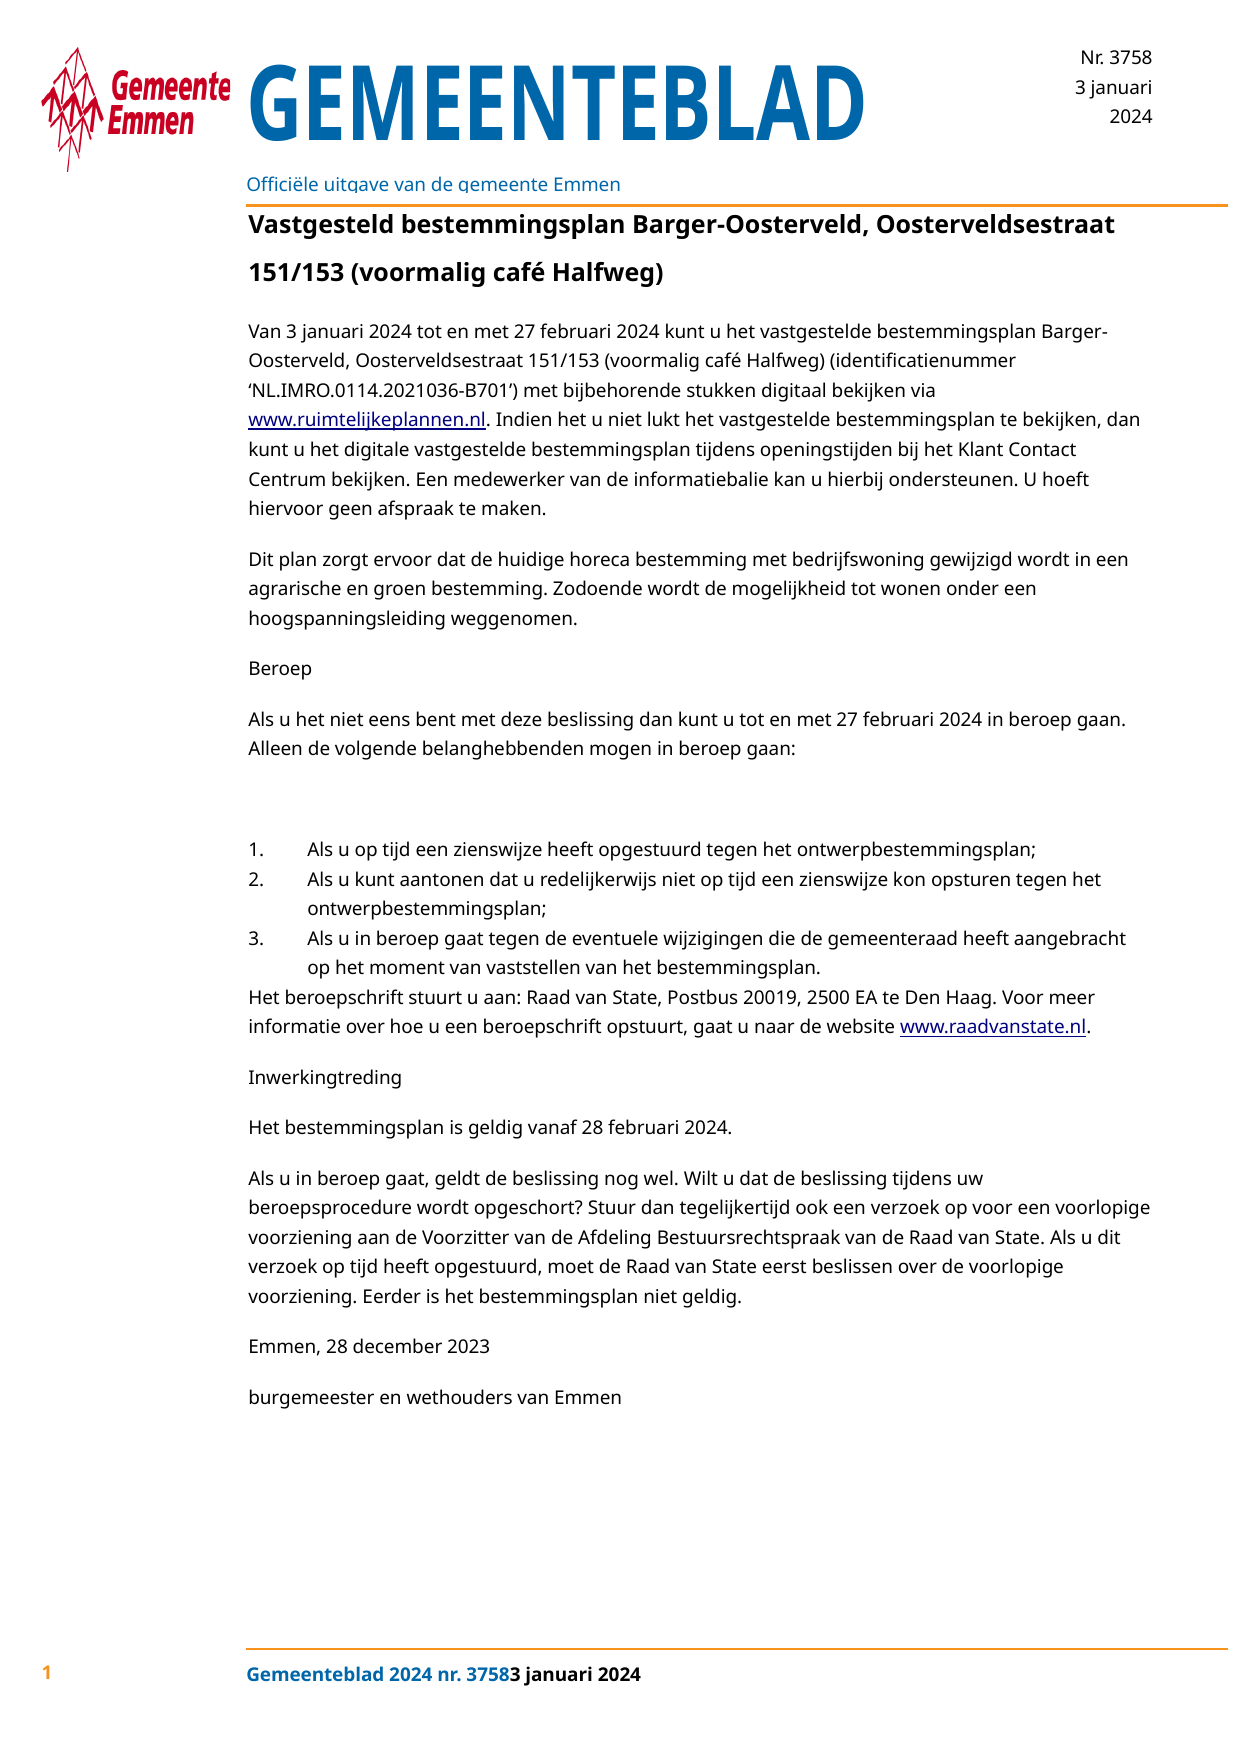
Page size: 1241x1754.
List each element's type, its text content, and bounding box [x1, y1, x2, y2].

text Inwerkingtreding [248, 1064, 1152, 1090]
text Vastgesteld bestemmingsplan Barger-Oosterveld, Oosterveldsestraat 151/153 (voormalig café Halfweg) [248, 207, 1152, 288]
list Als u kunt aantonen dat u redelijkerwijs niet op tijd een zienswijze kon opsturen tegen het ontwerpbestemmingsplan; [248, 866, 1152, 921]
text burgemeester en wethouders van Emmen [248, 1384, 1152, 1410]
list Als u in beroep gaat tegen de eventuele wijzigingen die de gemeenteraad heeft aangebracht op het moment van vaststellen van het bestemmingsplan. [248, 925, 1152, 980]
text Het bestemmingsplan is geldig vanaf 28 februari 2024. [248, 1114, 1152, 1140]
text Emmen, 28 december 2023 [248, 1334, 1152, 1359]
text Van 3 januari 2024 tot en met 27 februari 2024 kunt u het vastgestelde bestemmingsplan Barger-Oosterveld, Oosterveldsestraat 151/153 (voormalig café Halfweg) (identificatienummer ‘NL.IMRO.0114.2021036-B701’) met bijbehorende stukken digitaal bekijken via www.ruimtelijkeplannen.nl. Indien het u niet lukt het vastgestelde bestemmingsplan te bekijken, dan kunt u het digitale vastgestelde bestemmingsplan tijdens openingstijden bij het Klant Contact Centrum bekijken. Een medewerker van de informatiebalie kan u hierbij ondersteunen. U hoeft hiervoor geen afspraak te maken. [248, 318, 1152, 521]
picture [41, 47, 231, 172]
text Als u in beroep gaat, geldt de beslissing nog wel. Wilt u dat de beslissing tijdens uw beroepsprocedure wordt opgeschort? Stuur dan tegelijkertijd ook een verzoek op voor een voorlopige voorziening aan de Voorzitter van de Afdeling Bestuursrechtspraak van de Raad van State. Als u dit verzoek op tijd heeft opgestuurd, moet de Raad van State eerst beslissen over de voorlopige voorziening. Eerder is het bestemmingsplan niet geldig. [248, 1165, 1152, 1309]
text Als u het niet eens bent met deze beslissing dan kunt u tot en met 27 februari 2024 in beroep gaan. Alleen de volgende belanghebbenden mogen in beroep gaan: [248, 706, 1152, 761]
list Als u op tijd een zienswijze heeft opgestuurd tegen het ontwerpbestemmingsplan; [248, 836, 1152, 862]
text Beroep [248, 655, 1152, 681]
text Het beroepschrift stuurt u aan: Raad van State, Postbus 20019, 2500 EA te Den Haag. Voor meer informatie over hoe u een beroepschrift opstuurt, gaat u naar de website www.raadvanstate.nl. [248, 984, 1152, 1039]
text Dit plan zorgt ervoor dat de huidige horeca bestemming met bedrijfswoning gewijzigd wordt in een agrarische en groen bestemming. Zodoende wordt de mogelijkheid tot wonen onder een hoogspanningsleiding weggenomen. [248, 546, 1152, 631]
